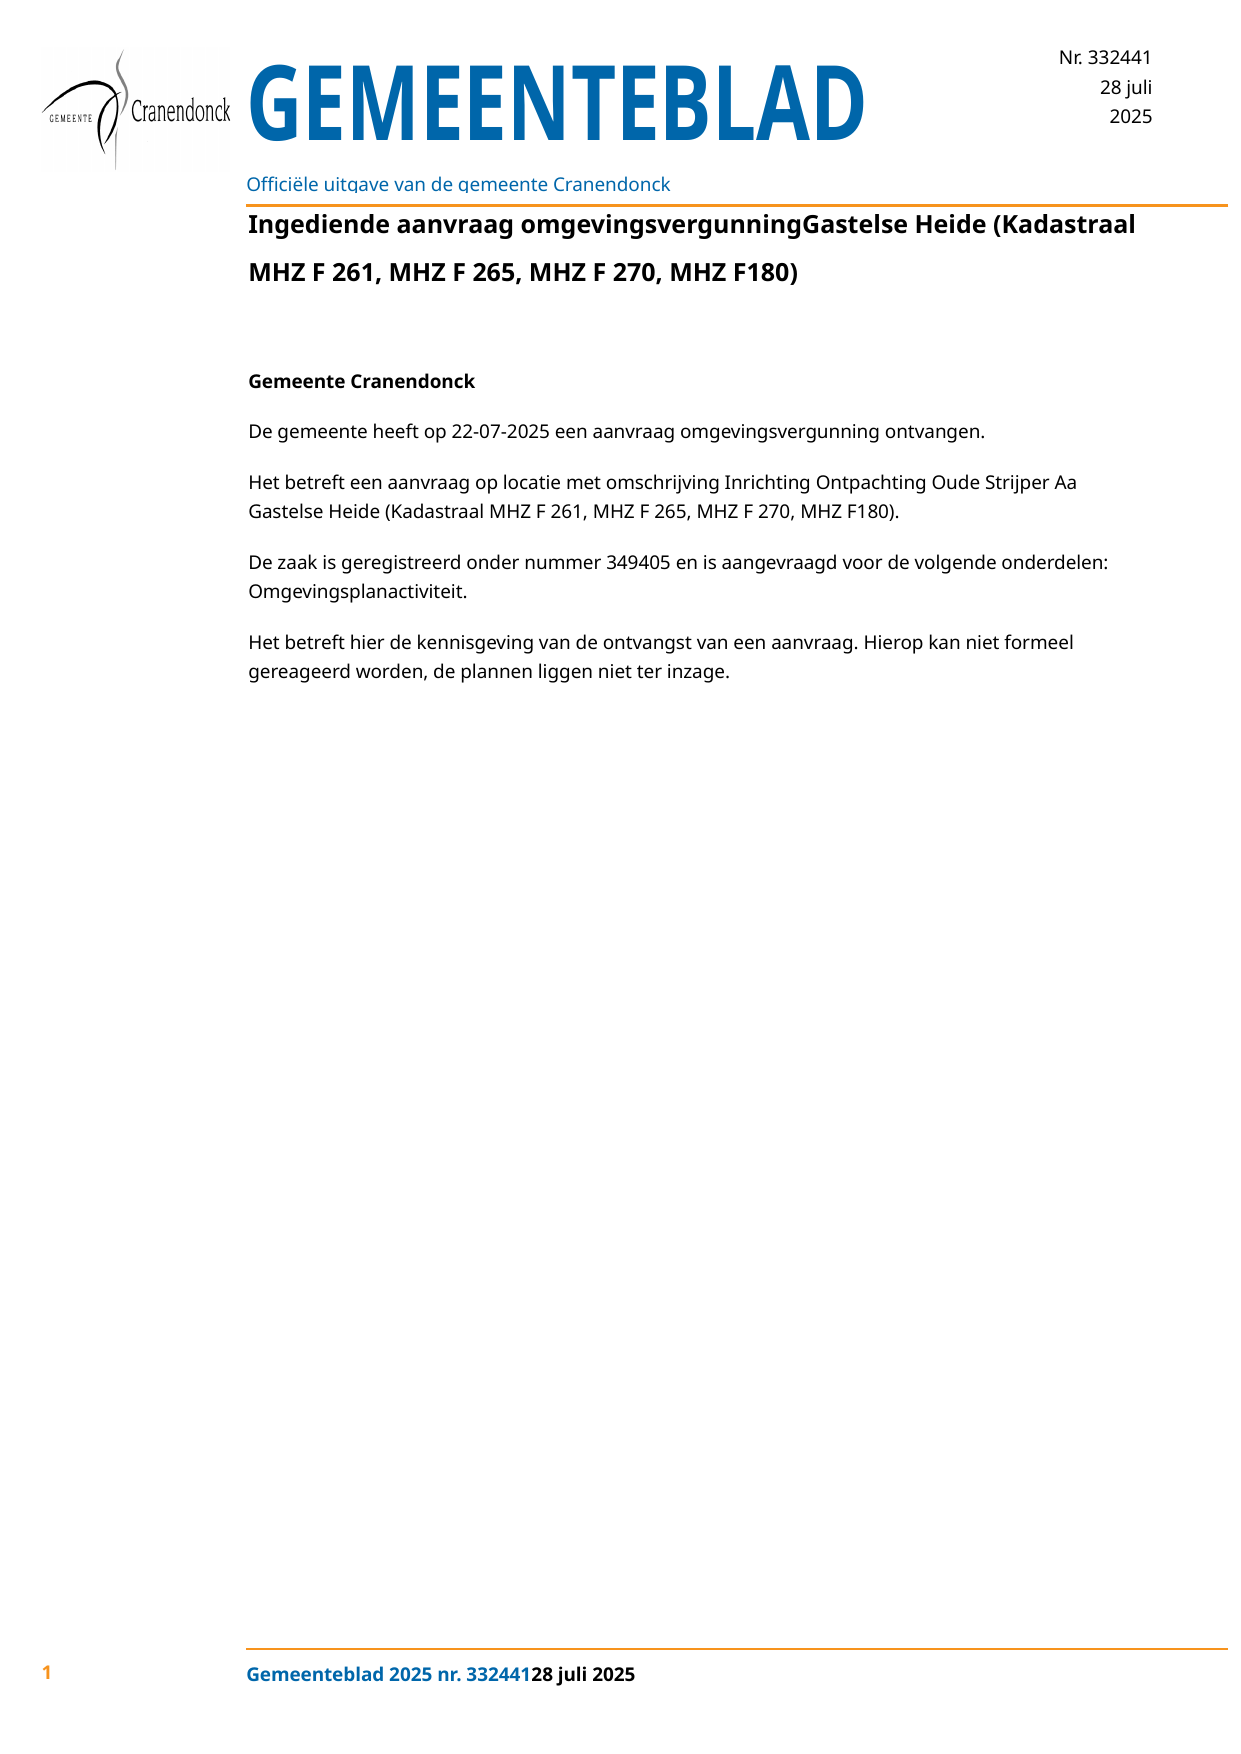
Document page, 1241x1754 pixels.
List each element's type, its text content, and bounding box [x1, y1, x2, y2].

text Het betreft een aanvraag op locatie met omschrijving Inrichting Ontpachting Oude Strijper Aa Gastelse Heide (Kadastraal MHZ F 261, MHZ F 265, MHZ F 270, MHZ F180). [248, 469, 1152, 524]
picture [41, 47, 231, 172]
text De gemeente heeft op 22-07-2025 een aanvraag omgevingsvergunning ontvangen. [248, 419, 1152, 444]
text Gemeente Cranendonck [248, 368, 1152, 394]
text Het betreft hier de kennisgeving van de ontvangst van een aanvraag. Hierop kan niet formeel gereageerd worden, de plannen liggen niet ter inzage. [248, 629, 1152, 684]
text Ingediende aanvraag omgevingsvergunningGastelse Heide (Kadastraal MHZ F 261, MHZ F 265, MHZ F 270, MHZ F180) [248, 207, 1152, 288]
text De zaak is geregistreerd onder nummer 349405 en is aangevraagd voor de volgende onderdelen: Omgevingsplanactiviteit. [248, 549, 1152, 604]
